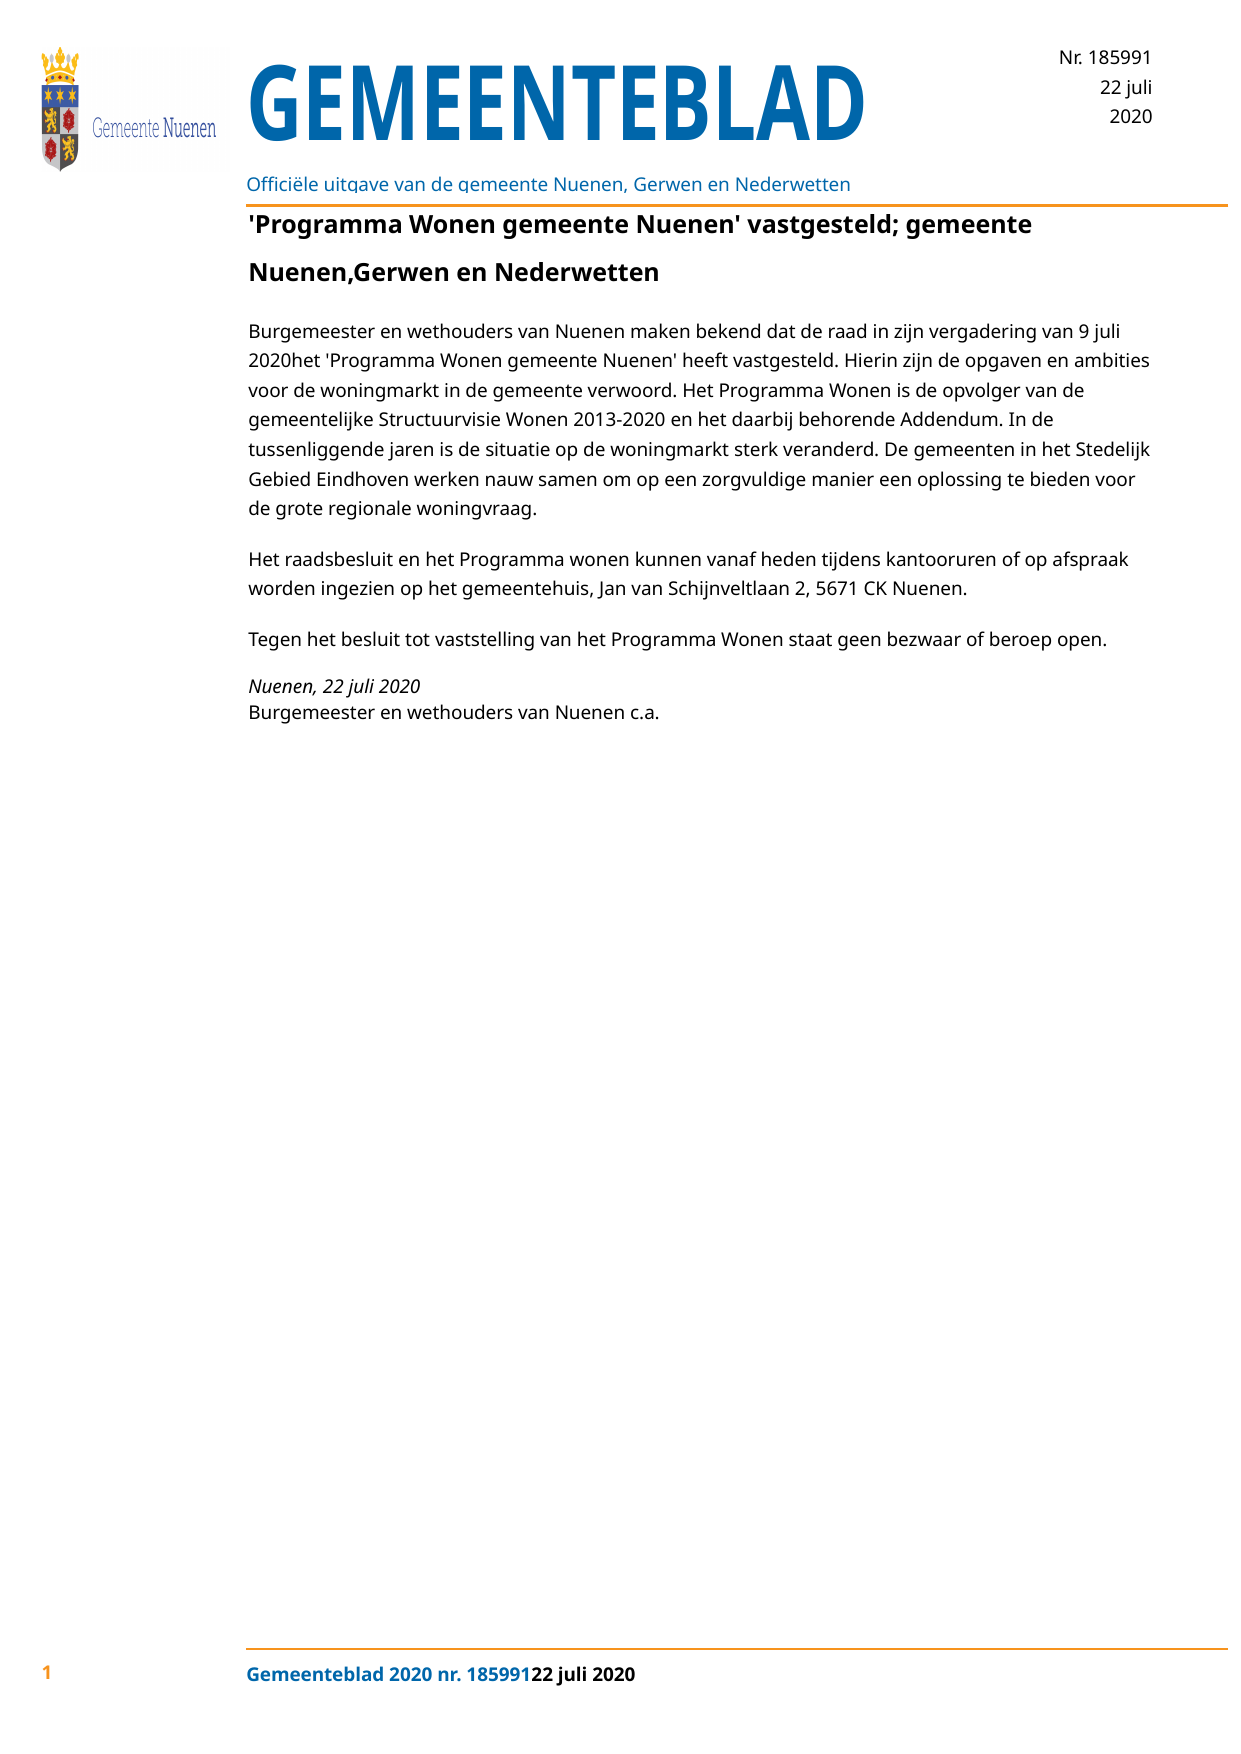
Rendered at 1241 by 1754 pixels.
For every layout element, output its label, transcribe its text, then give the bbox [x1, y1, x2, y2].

text 'Programma Wonen gemeente Nuenen' vastgesteld; gemeente Nuenen,Gerwen en Nederwetten [248, 207, 1152, 288]
text Burgemeester en wethouders van Nuenen maken bekend dat de raad in zijn vergadering van 9 juli 2020het 'Programma Wonen gemeente Nuenen' heeft vastgesteld. Hierin zijn de opgaven en ambities voor de woningmarkt in de gemeente verwoord. Het Programma Wonen is de opvolger van de gemeentelijke Structuurvisie Wonen 2013-2020 en het daarbij behorende Addendum. In de tussenliggende jaren is de situatie op de woningmarkt sterk veranderd. De gemeenten in het Stedelijk Gebied Eindhoven werken nauw samen om op een zorgvuldige manier een oplossing te bieden voor de grote regionale woningvraag. [248, 318, 1152, 521]
text Nuenen, 22 juli 2020 [248, 674, 1152, 699]
text Het raadsbesluit en het Programma wonen kunnen vanaf heden tijdens kantooruren of op afspraak worden ingezien op het gemeentehuis, Jan van Schijnveltlaan 2, 5671 CK Nuenen. [248, 546, 1152, 601]
text Tegen het besluit tot vaststelling van het Programma Wonen staat geen bezwaar of beroep open. [248, 626, 1152, 652]
text Burgemeester en wethouders van Nuenen c.a. [248, 699, 1152, 725]
picture [41, 47, 231, 172]
